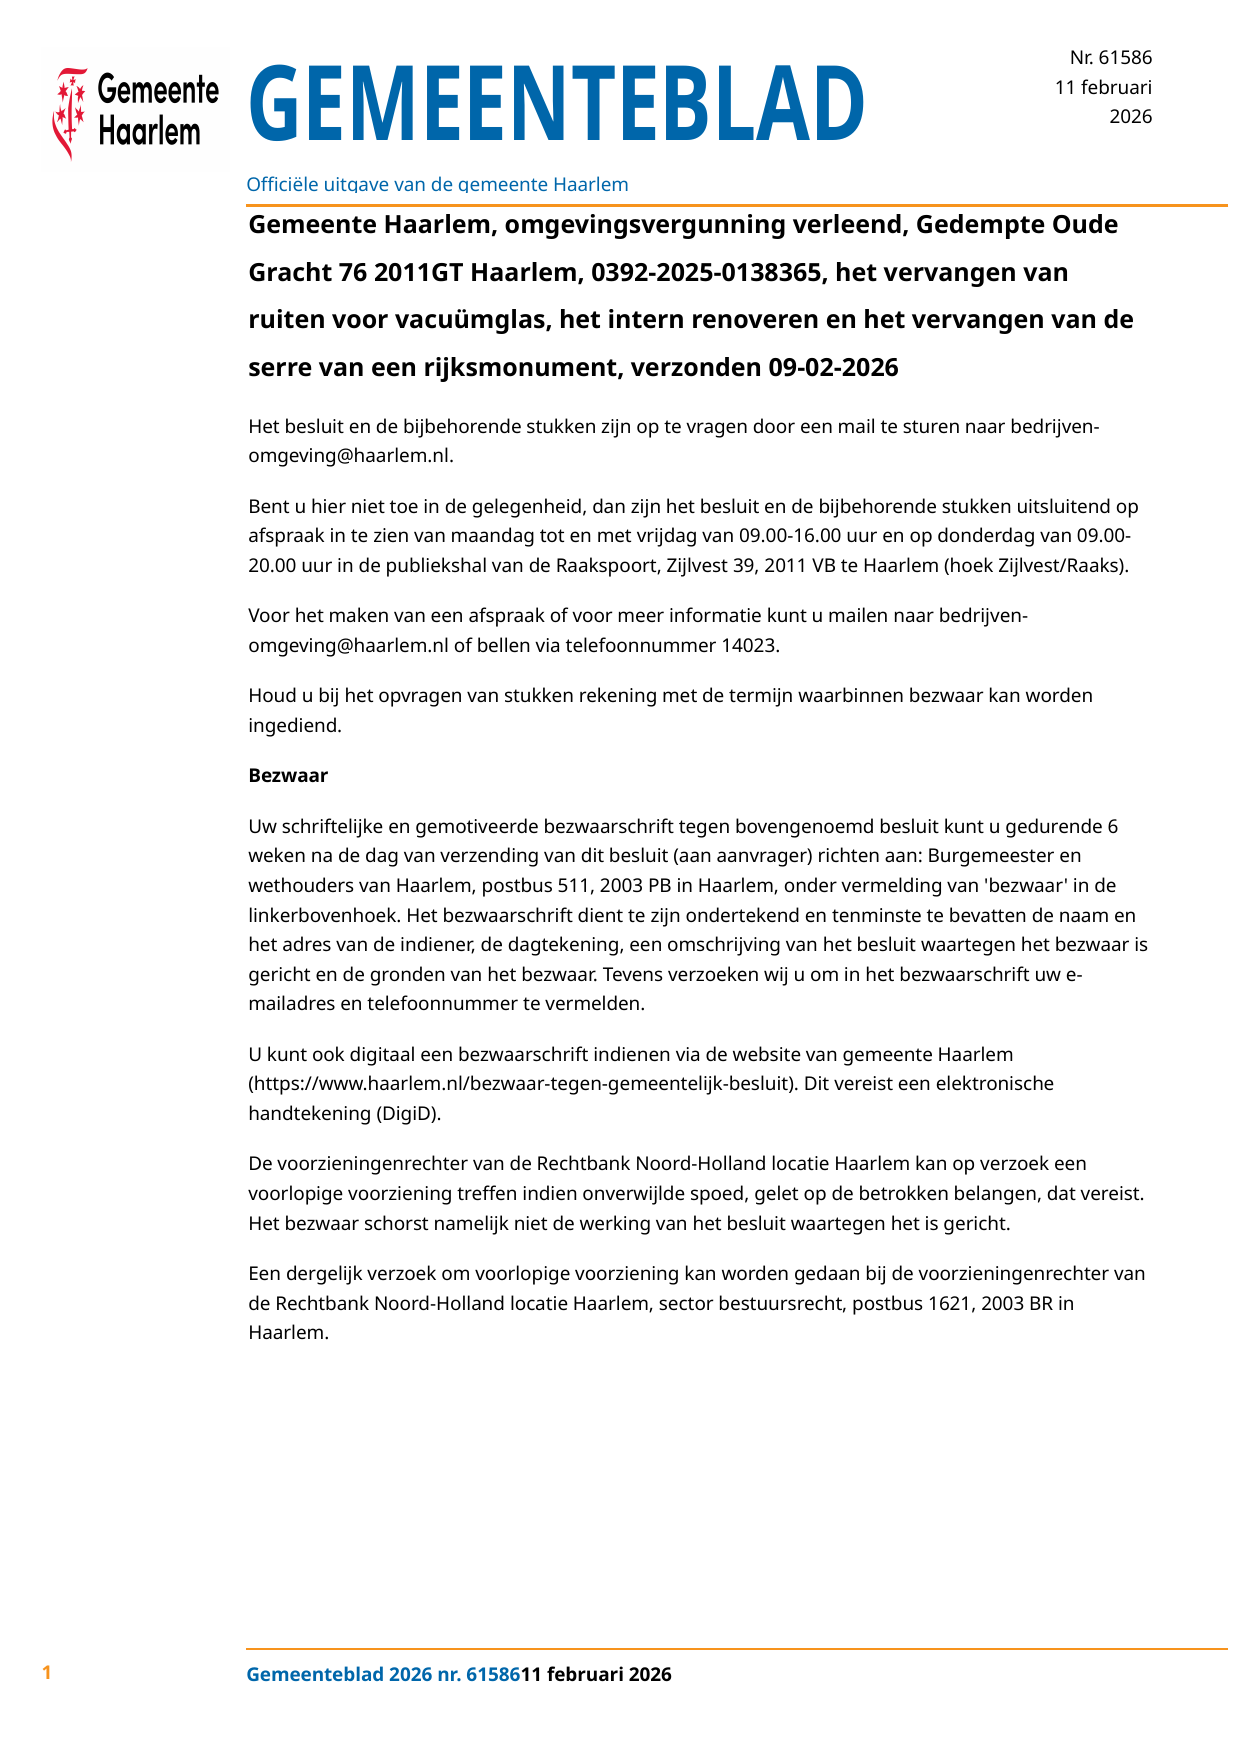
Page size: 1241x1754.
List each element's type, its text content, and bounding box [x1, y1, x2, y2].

text Uw schriftelijke en gemotiveerde bezwaarschrift tegen bovengenoemd besluit kunt u gedurende 6 weken na de dag van verzending van dit besluit (aan aanvrager) richten aan: Burgemeester en wethouders van Haarlem, postbus 511, 2003 PB in Haarlem, onder vermelding van 'bezwaar' in de linkerbovenhoek. Het bezwaarschrift dient te zijn ondertekend en tenminste te bevatten de naam en het adres van de indiener, de dagtekening, een omschrijving van het besluit waartegen het bezwaar is gericht en de gronden van het bezwaar. Tevens verzoeken wij u om in het bezwaarschrift uw e-mailadres en telefoonnummer te vermelden. [248, 813, 1152, 1016]
text Bent u hier niet toe in de gelegenheid, dan zijn het besluit en de bijbehorende stukken uitsluitend op afspraak in te zien van maandag tot en met vrijdag van 09.00-16.00 uur en op donderdag van 09.00-20.00 uur in de publiekshal van de Raakspoort, Zijlvest 39, 2011 VB te Haarlem (hoek Zijlvest/Raaks). [248, 493, 1152, 578]
text Gemeente Haarlem, omgevingsvergunning verleend, Gedempte Oude Gracht 76 2011GT Haarlem, 0392-2025-0138365, het vervangen van ruiten voor vacuümglas, het intern renoveren en het vervangen van de serre van een rijksmonument, verzonden 09-02-2026 [248, 207, 1152, 384]
picture [41, 47, 231, 172]
text Voor het maken van een afspraak of voor meer informatie kunt u mailen naar bedrijven-omgeving@haarlem.nl of bellen via telefoonnummer 14023. [248, 603, 1152, 658]
text Een dergelijk verzoek om voorlopige voorziening kan worden gedaan bij de voorzieningenrechter van de Rechtbank Noord-Holland locatie Haarlem, sector bestuursrecht, postbus 1621, 2003 BR in Haarlem. [248, 1260, 1152, 1345]
text U kunt ook digitaal een bezwaarschrift indienen via de website van gemeente Haarlem (https://www.haarlem.nl/bezwaar-tegen-gemeentelijk-besluit). Dit vereist een elektronische handtekening (DigiD). [248, 1041, 1152, 1126]
text De voorzieningenrechter van de Rechtbank Noord-Holland locatie Haarlem kan op verzoek een voorlopige voorziening treffen indien onverwijlde spoed, gelet op de betrokken belangen, dat vereist. Het bezwaar schorst namelijk niet de werking van het besluit waartegen het is gericht. [248, 1151, 1152, 1236]
text Het besluit en de bijbehorende stukken zijn op te vragen door een mail te sturen naar bedrijven-omgeving@haarlem.nl. [248, 413, 1152, 468]
text Houd u bij het opvragen van stukken rekening met de termijn waarbinnen bezwaar kan worden ingediend. [248, 683, 1152, 738]
text Bezwaar [248, 763, 1152, 788]
